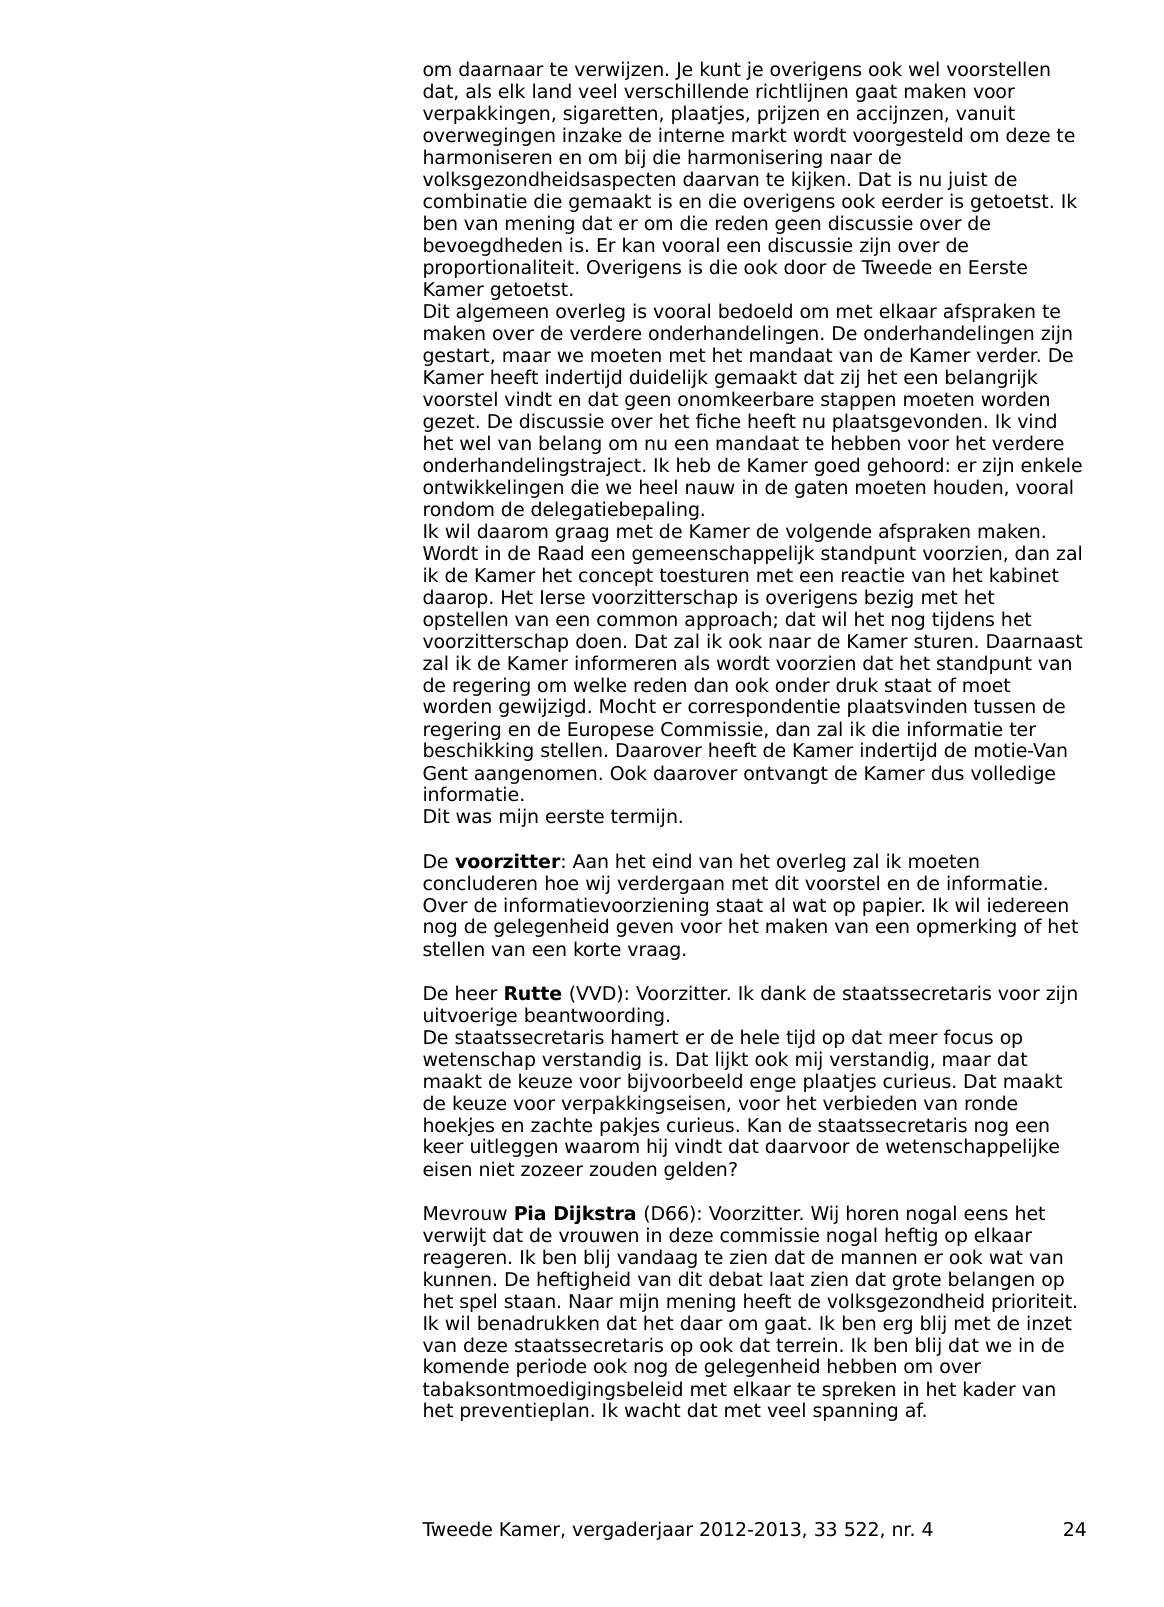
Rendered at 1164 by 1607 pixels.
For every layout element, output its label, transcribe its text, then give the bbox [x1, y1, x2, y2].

text De heer Rutte (VVD): Voorzitter. Ik dank de staatssecretaris voor zijn uitvoerige beantwoording. [422, 983, 1087, 1027]
text Ik wil daarom graag met de Kamer de volgende afspraken maken. Wordt in de Raad een gemeenschappelijk standpunt voorzien, dan zal ik de Kamer het concept toesturen met een reactie van het kabinet daarop. Het Ierse voorzitterschap is overigens bezig met het opstellen van een common approach; dat wil het nog tijdens het voorzitterschap doen. Dat zal ik ook naar de Kamer sturen. Daarnaast zal ik de Kamer informeren als wordt voorzien dat het standpunt van de regering om welke reden dan ook onder druk staat of moet worden gewijzigd. Mocht er correspondentie plaatsvinden tussen de regering en de Europese Commissie, dan zal ik die informatie ter beschikking stellen. Daarover heeft de Kamer indertijd de motie-Van Gent aangenomen. Ook daarover ontvangt de Kamer dus volledige informatie. [422, 521, 1087, 806]
text Dit algemeen overleg is vooral bedoeld om met elkaar afspraken te maken over de verdere onderhandelingen. De onderhandelingen zijn gestart, maar we moeten met het mandaat van de Kamer verder. De Kamer heeft indertijd duidelijk gemaakt dat zij het een belangrijk voorstel vindt en dat geen onomkeerbare stappen moeten worden gezet. De discussie over het fiche heeft nu plaatsgevonden. Ik vind het wel van belang om nu een mandaat te hebben voor het verdere onderhandelingstraject. Ik heb de Kamer goed gehoord: er zijn enkele ontwikkelingen die we heel nauw in de gaten moeten houden, vooral rondom de delegatiebepaling. [422, 301, 1087, 521]
text De voorzitter: Aan het eind van het overleg zal ik moeten concluderen hoe wij verdergaan met dit voorstel en de informatie. Over de informatievoorziening staat al wat op papier. Ik wil iedereen nog de gelegenheid geven voor het maken van een opmerking of het stellen van een korte vraag. [422, 851, 1087, 960]
text De staatssecretaris hamert er de hele tijd op dat meer focus op wetenschap verstandig is. Dat lijkt ook mij verstandig, maar dat maakt de keuze voor bijvoorbeeld enge plaatjes curieus. Dat maakt de keuze voor verpakkingseisen, voor het verbieden van ronde hoekjes en zachte pakjes curieus. Kan de staatssecretaris nog een keer uitleggen waarom hij vindt dat daarvoor de wetenschappelijke eisen niet zozeer zouden gelden? [422, 1027, 1087, 1180]
text Dit was mijn eerste termijn. [422, 806, 1087, 828]
text om daarnaar te verwijzen. Je kunt je overigens ook wel voorstellen dat, als elk land veel verschillende richtlijnen gaat maken voor verpakkingen, sigaretten, plaatjes, prijzen en accijnzen, vanuit overwegingen inzake de interne markt wordt voorgesteld om deze te harmoniseren en om bij die harmonisering naar de volksgezondheidsaspecten daarvan te kijken. Dat is nu juist de combinatie die gemaakt is en die overigens ook eerder is getoetst. Ik ben van mening dat er om die reden geen discussie over de bevoegdheden is. Er kan vooral een discussie zijn over de proportionaliteit. Overigens is die ook door de Tweede en Eerste Kamer getoetst. [422, 59, 1087, 301]
text Mevrouw Pia Dijkstra (D66): Voorzitter. Wij horen nogal eens het verwijt dat de vrouwen in deze commissie nogal heftig op elkaar reageren. Ik ben blij vandaag te zien dat de mannen er ook wat van kunnen. De heftigheid van dit debat laat zien dat grote belangen op het spel staan. Naar mijn mening heeft de volksgezondheid prioriteit. Ik wil benadrukken dat het daar om gaat. Ik ben erg blij met de inzet van deze staatssecretaris op ook dat terrein. Ik ben blij dat we in de komende periode ook nog de gelegenheid hebben om over tabaksontmoedigingsbeleid met elkaar te spreken in het kader van het preventieplan. Ik wacht dat met veel spanning af. [422, 1203, 1087, 1422]
